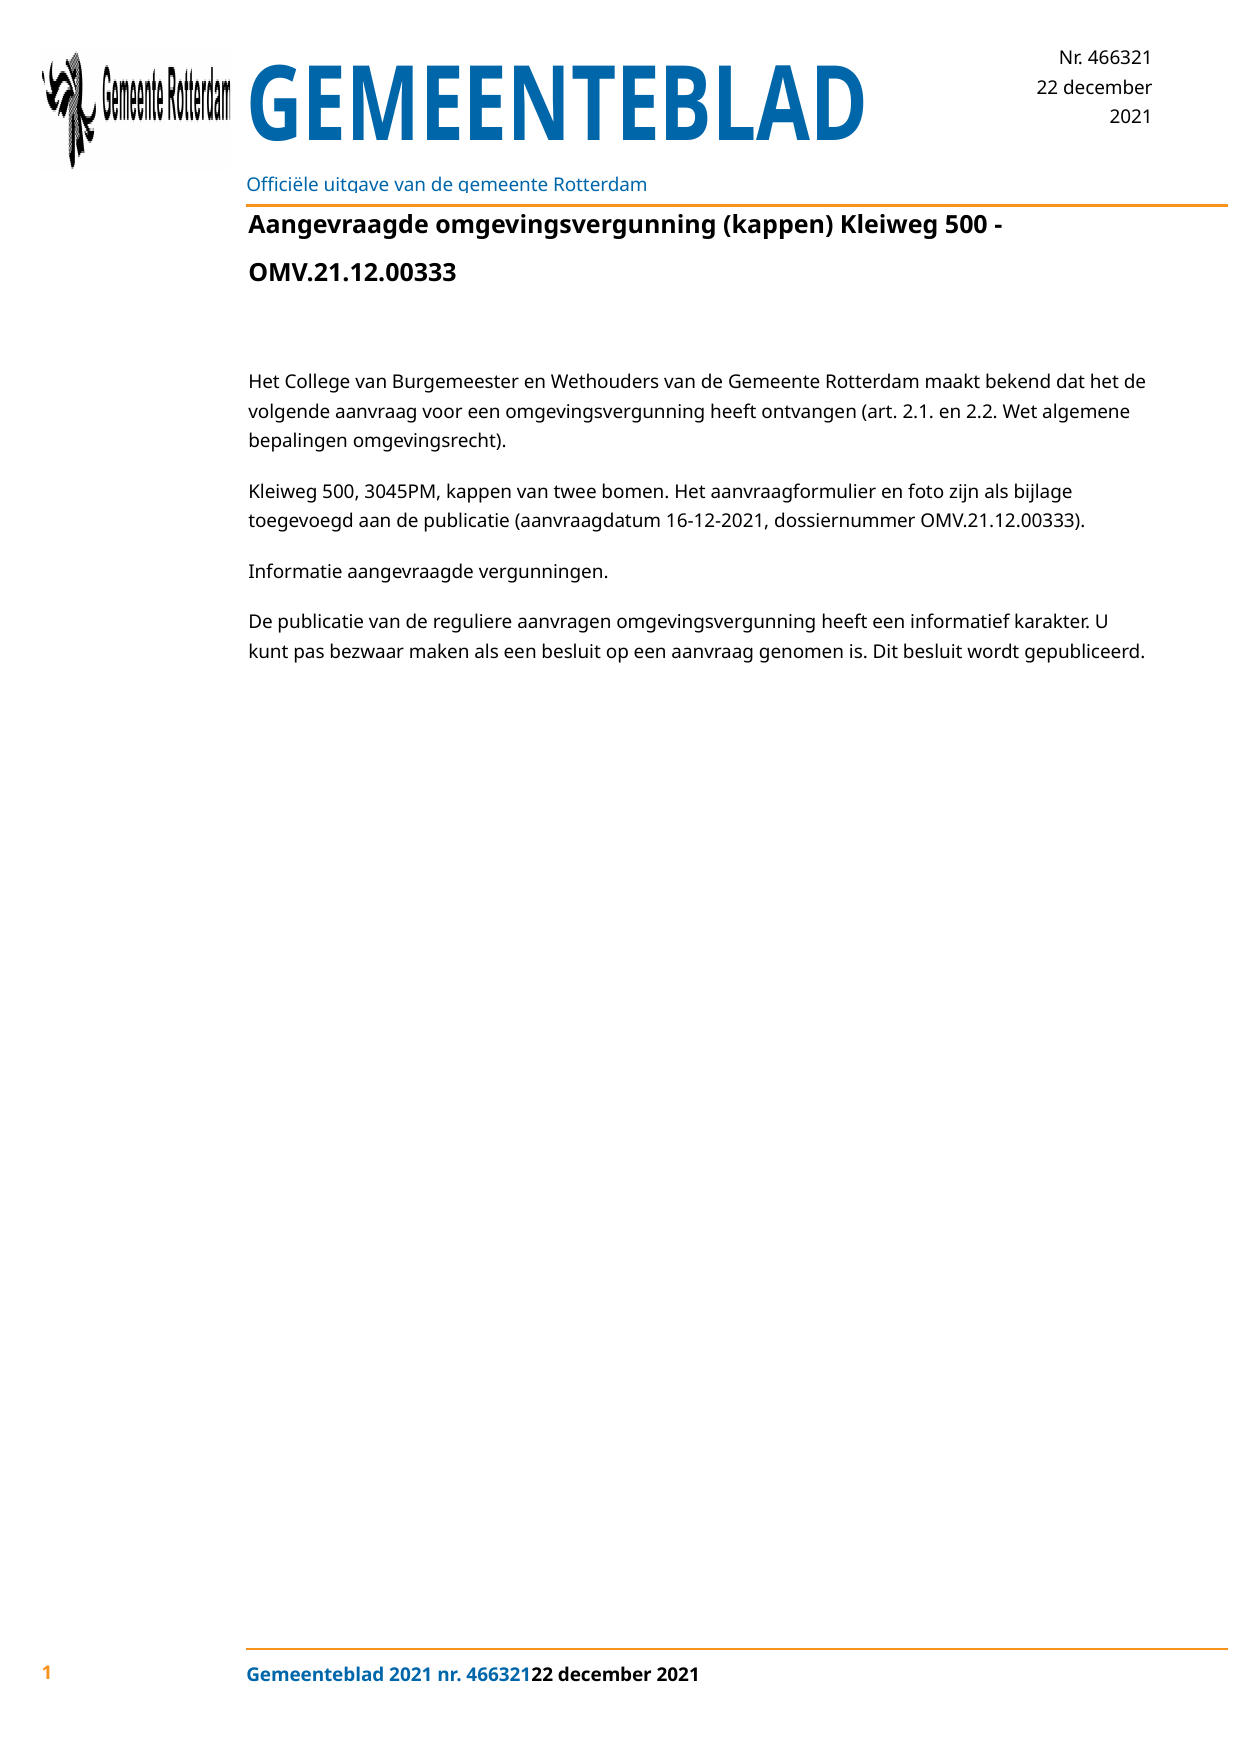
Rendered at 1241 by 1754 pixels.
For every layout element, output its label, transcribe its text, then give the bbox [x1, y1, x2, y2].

text Aangevraagde omgevingsvergunning (kappen) Kleiweg 500 - OMV.21.12.00333 [248, 207, 1152, 288]
text Het College van Burgemeester en Wethouders van de Gemeente Rotterdam maakt bekend dat het de volgende aanvraag voor een omgevingsvergunning heeft ontvangen (art. 2.1. en 2.2. Wet algemene bepalingen omgevingsrecht). [248, 368, 1152, 453]
text De publicatie van de reguliere aanvragen omgevingsvergunning heeft een informatief karakter. U kunt pas bezwaar maken als een besluit op een aanvraag genomen is. Dit besluit wordt gepubliceerd. [248, 608, 1152, 664]
text Informatie aangevraagde vergunningen. [248, 558, 1152, 584]
picture [41, 47, 231, 172]
text Kleiweg 500, 3045PM, kappen van twee bomen. Het aanvraagformulier en foto zijn als bijlage toegevoegd aan de publicatie (aanvraagdatum 16-12-2021, dossiernummer OMV.21.12.00333). [248, 478, 1152, 533]
